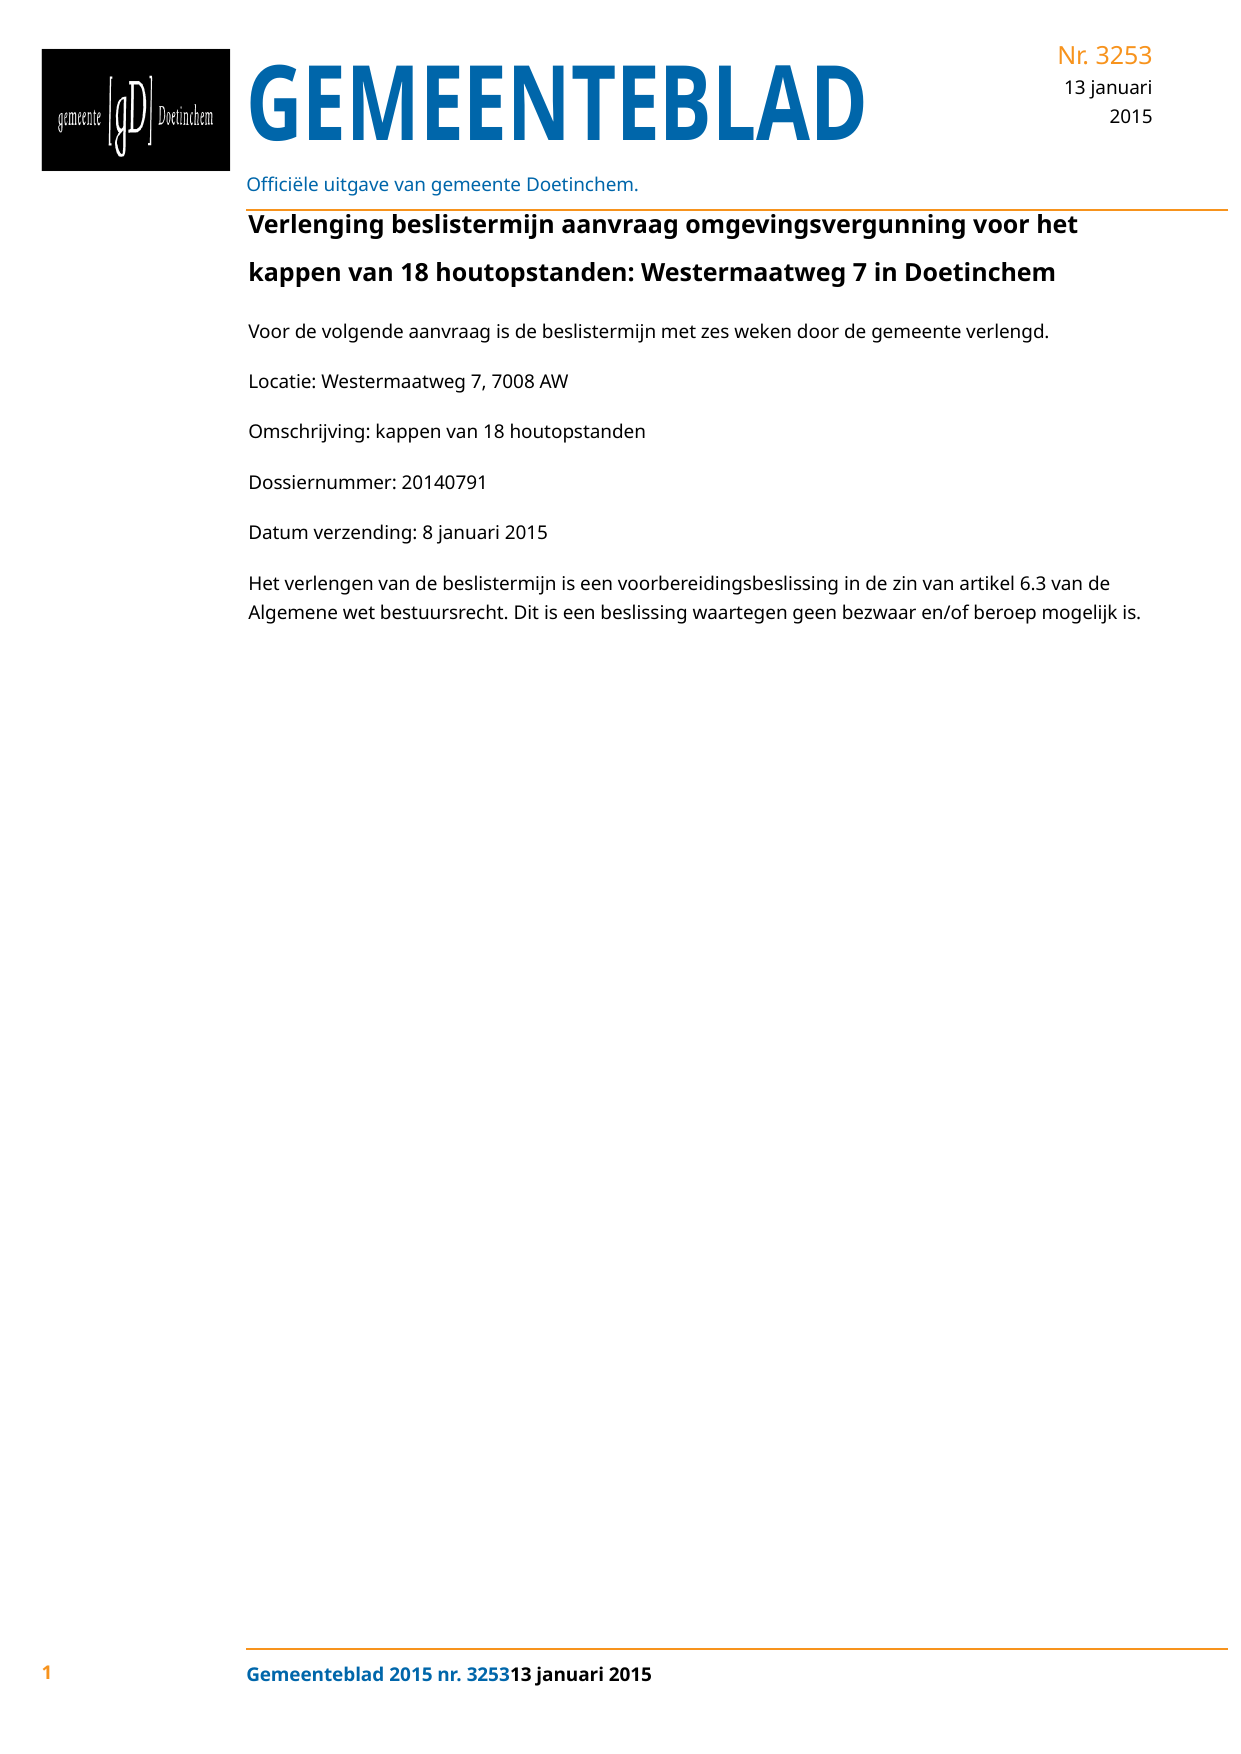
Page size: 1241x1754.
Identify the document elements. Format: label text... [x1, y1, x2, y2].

text Datum verzending: 8 januari 2015 [248, 519, 1152, 545]
text Locatie: Westermaatweg 7, 7008 AW [248, 368, 1152, 394]
text Voor de volgende aanvraag is de beslistermijn met zes weken door de gemeente verlengd. [248, 318, 1152, 344]
text Verlenging beslistermijn aanvraag omgevingsvergunning voor het kappen van 18 houtopstanden: Westermaatweg 7 in Doetinchem [248, 211, 1152, 288]
text Omschrijving: kappen van 18 houtopstanden [248, 419, 1152, 444]
picture [41, 47, 231, 172]
text Het verlengen van de beslistermijn is een voorbereidingsbeslissing in de zin van artikel 6.3 van de Algemene wet bestuursrecht. Dit is een beslissing waartegen geen bezwaar en/of beroep mogelijk is. [248, 570, 1152, 625]
text Dossiernummer: 20140791 [248, 469, 1152, 495]
